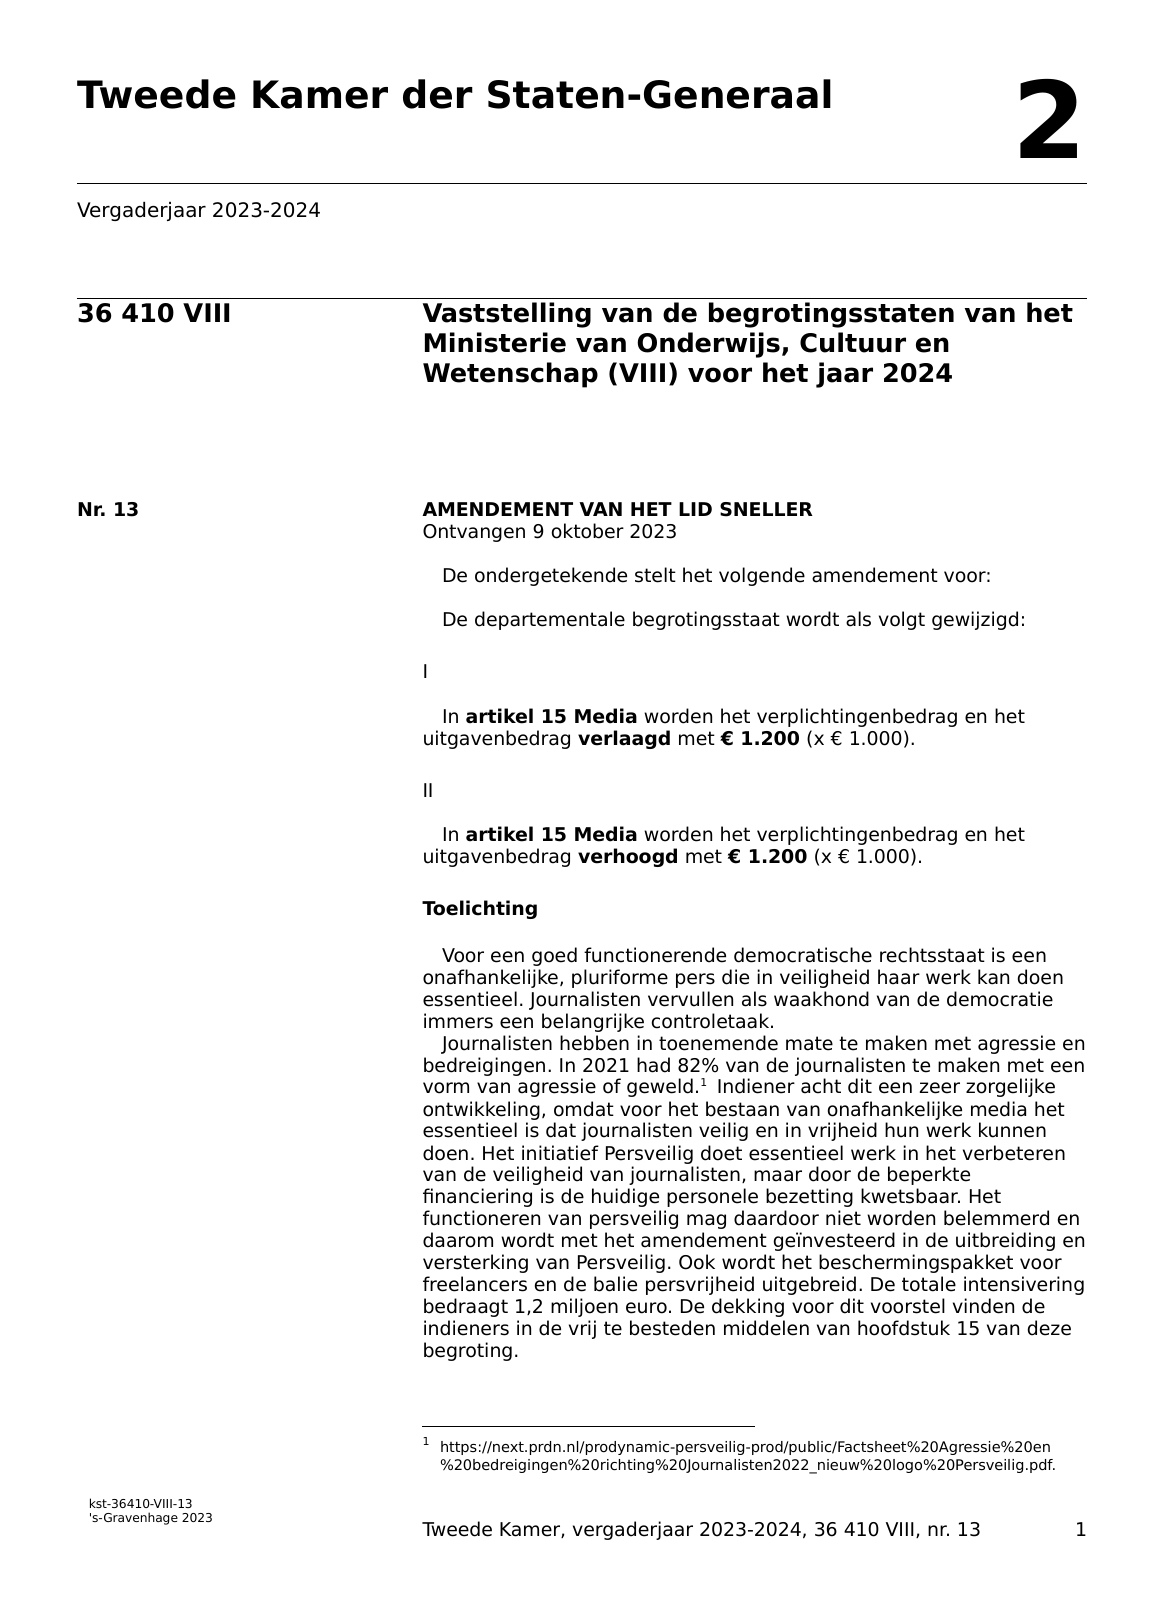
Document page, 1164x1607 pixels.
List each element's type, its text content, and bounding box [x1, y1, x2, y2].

text Journalisten hebben in toenemende mate te maken met agressie en bedreigingen. In 2021 had 82% van de journalisten te maken met een vorm van agressie of geweld. Indiener acht dit een zeer zorgelijke ontwikkeling, omdat voor het bestaan van onafhankelijke media het essentieel is dat journalisten veilig en in vrijheid hun werk kunnen doen. Het initiatief Persveilig doet essentieel werk in het verbeteren van de veiligheid van journalisten, maar door de beperkte financiering is de huidige personele bezetting kwetsbaar. Het functioneren van persveilig mag daardoor niet worden belemmerd en daarom wordt met het amendement geïnvesteerd in de uitbreiding en versterking van Persveilig. Ook wordt het beschermingspakket voor freelancers en de balie persvrijheid uitgebreid. De totale intensivering bedraagt 1,2 miljoen euro. De dekking voor dit voorstel vinden de indieners in de vrij te besteden middelen van hoofdstuk 15 van deze begroting. [422, 1032, 1087, 1362]
text 's-Gravenhage 2023 [88, 1511, 323, 1525]
text kst-36410-VIII-13 [88, 1497, 323, 1511]
text https://next.prdn.nl/prodynamic-persveilig-prod/public/Factsheet%20Agressie%20en%20bedreigingen%20richting%20Journalisten2022_nieuw%20logo%20Persveilig.pdf. [422, 1435, 1087, 1474]
table_header Tweede Kamer der Staten-Generaal [77, 59, 886, 183]
subtitle Toelichting [422, 898, 1087, 919]
subtitle II [422, 779, 1087, 801]
subtitle 36 410 VIII Vaststelling van de begrotingsstaten van het Ministerie van Onderwijs, Cultuur en Wetenschap (VIII) voor het jaar 2024 [77, 299, 1087, 388]
text De departementale begrotingsstaat wordt als volgt gewijzigd: [422, 609, 1087, 631]
subtitle Nr. 13 AMENDEMENT VAN HET LID SNELLER [77, 499, 1087, 521]
text De ondergetekende stelt het volgende amendement voor: [422, 565, 1087, 587]
subtitle I [422, 661, 1087, 683]
text Voor een goed functionerende democratische rechtsstaat is een onafhankelijke, pluriforme pers die in veiligheid haar werk kan doen essentieel. Journalisten vervullen als waakhond van de democratie immers een belangrijke controletaak. [422, 944, 1087, 1032]
text In artikel 15 Media worden het verplichtingenbedrag en het uitgavenbedrag verhoogd met € 1.200 (x € 1.000). [422, 824, 1087, 868]
table_header 2 [886, 59, 1087, 183]
text Ontvangen 9 oktober 2023 [422, 521, 1087, 543]
table_cell Vergaderjaar 2023-2024 [77, 184, 1087, 298]
text In artikel 15 Media worden het verplichtingenbedrag en het uitgavenbedrag verlaagd met € 1.200 (x € 1.000). [422, 706, 1087, 749]
